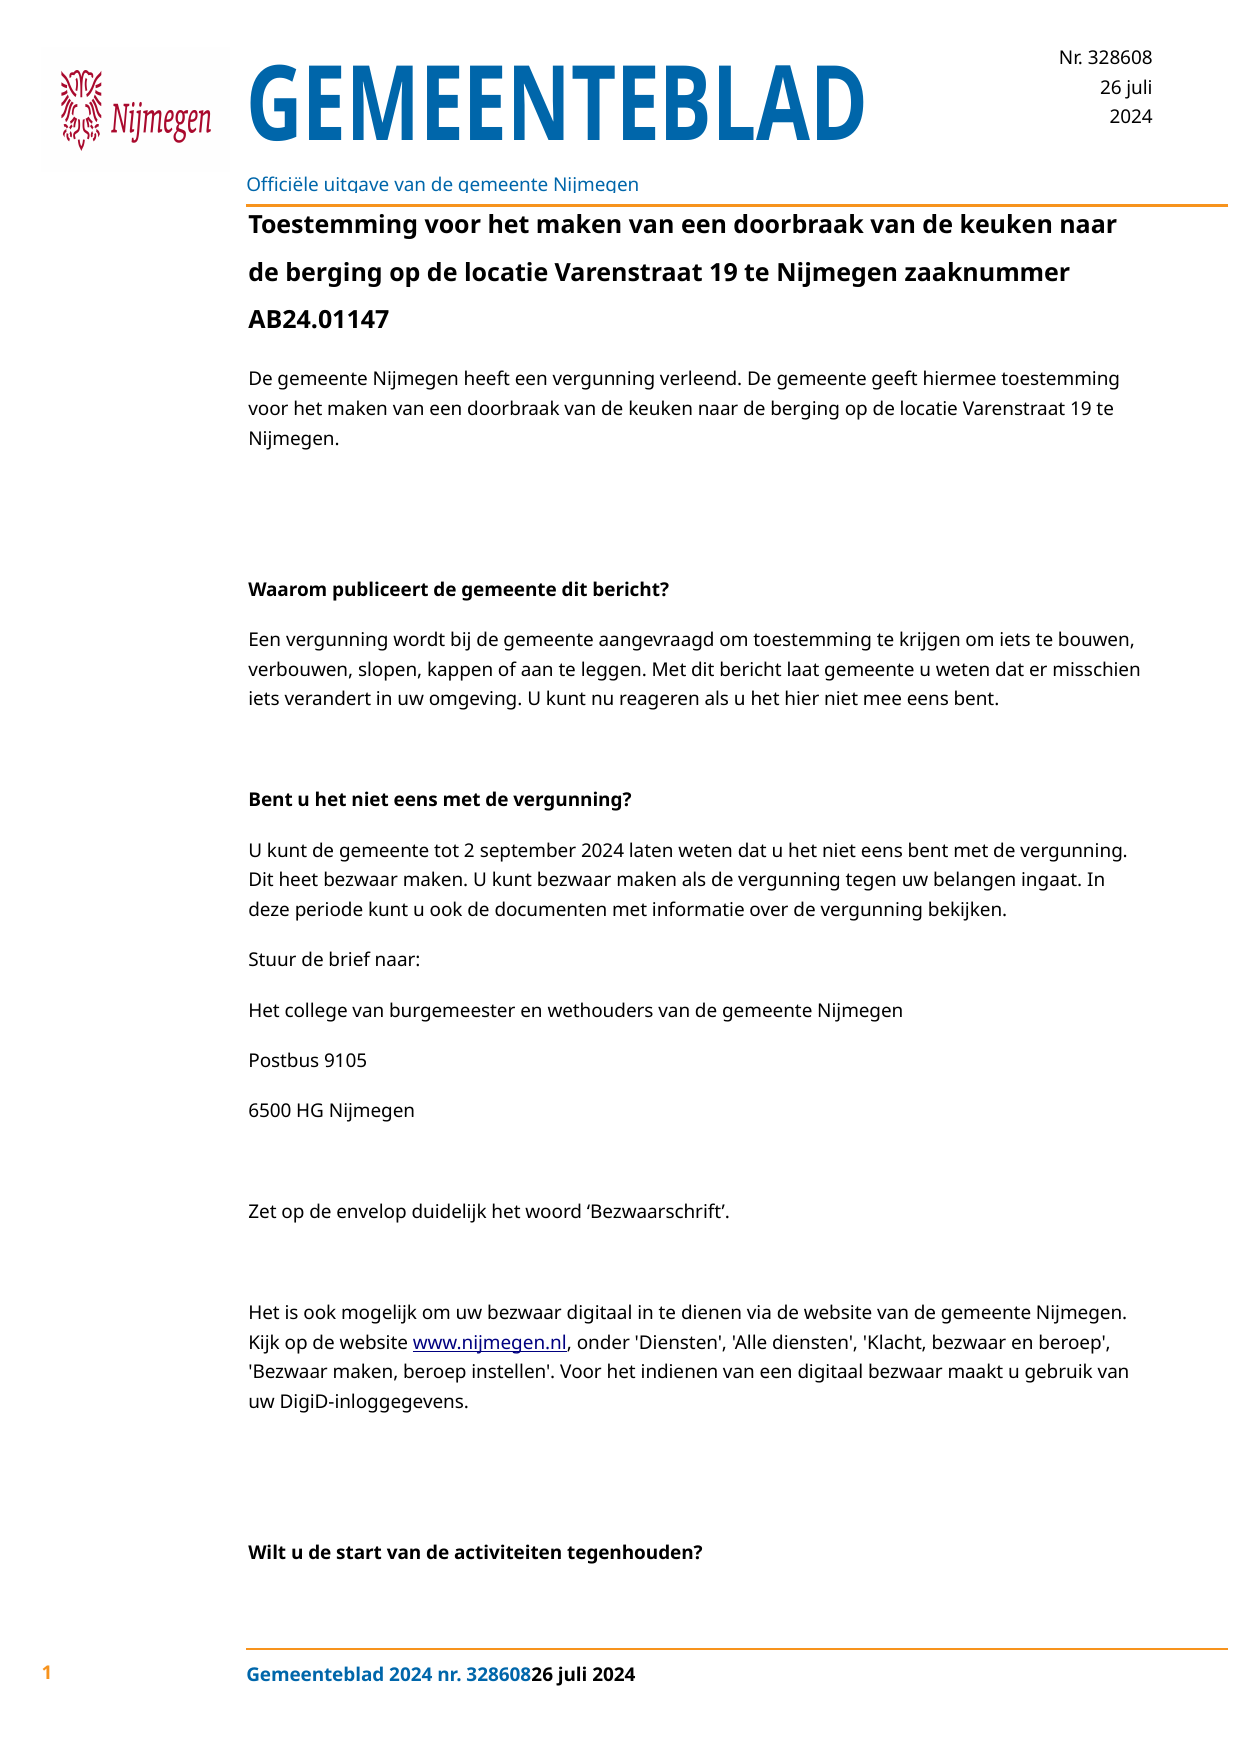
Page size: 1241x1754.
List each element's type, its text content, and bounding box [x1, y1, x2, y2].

text Postbus 9105 [248, 1047, 1152, 1073]
text Het is ook mogelijk om uw bezwaar digitaal in te dienen via de website van de gemeente Nijmegen. Kijk op de website www.nijmegen.nl, onder 'Diensten', 'Alle diensten', 'Klacht, bezwaar en beroep', 'Bezwaar maken, beroep instellen'. Voor het indienen van een digitaal bezwaar maakt u gebruik van uw DigiD-inloggegevens. [248, 1299, 1152, 1414]
picture [41, 47, 231, 172]
text Zet op de envelop duidelijk het woord ‘Bezwaarschrift’. [248, 1198, 1152, 1224]
text Wilt u de start van de activiteiten tegenhouden? [248, 1539, 1152, 1565]
text Waarom publiceert de gemeente dit bericht? [248, 576, 1152, 602]
text U kunt de gemeente tot 2 september 2024 laten weten dat u het niet eens bent met de vergunning. Dit heet bezwaar maken. U kunt bezwaar maken als de vergunning tegen uw belangen ingaat. In deze periode kunt u ook de documenten met informatie over de vergunning bekijken. [248, 837, 1152, 922]
text Toestemming voor het maken van een doorbraak van de keuken naar de berging op de locatie Varenstraat 19 te Nijmegen zaaknummer AB24.01147 [248, 207, 1152, 336]
text De gemeente Nijmegen heeft een vergunning verleend. De gemeente geeft hiermee toestemming voor het maken van een doorbraak van de keuken naar de berging op de locatie Varenstraat 19 te Nijmegen. [248, 366, 1152, 450]
text Een vergunning wordt bij de gemeente aangevraagd om toestemming te krijgen om iets te bouwen, verbouwen, slopen, kappen of aan te leggen. Met dit bericht laat gemeente u weten dat er misschien iets verandert in uw omgeving. U kunt nu reageren als u het hier niet mee eens bent. [248, 626, 1152, 711]
text Het college van burgemeester en wethouders van de gemeente Nijmegen [248, 997, 1152, 1022]
text Bent u het niet eens met de vergunning? [248, 786, 1152, 812]
text Stuur de brief naar: [248, 946, 1152, 972]
text 6500 HG Nijmegen [248, 1098, 1152, 1123]
